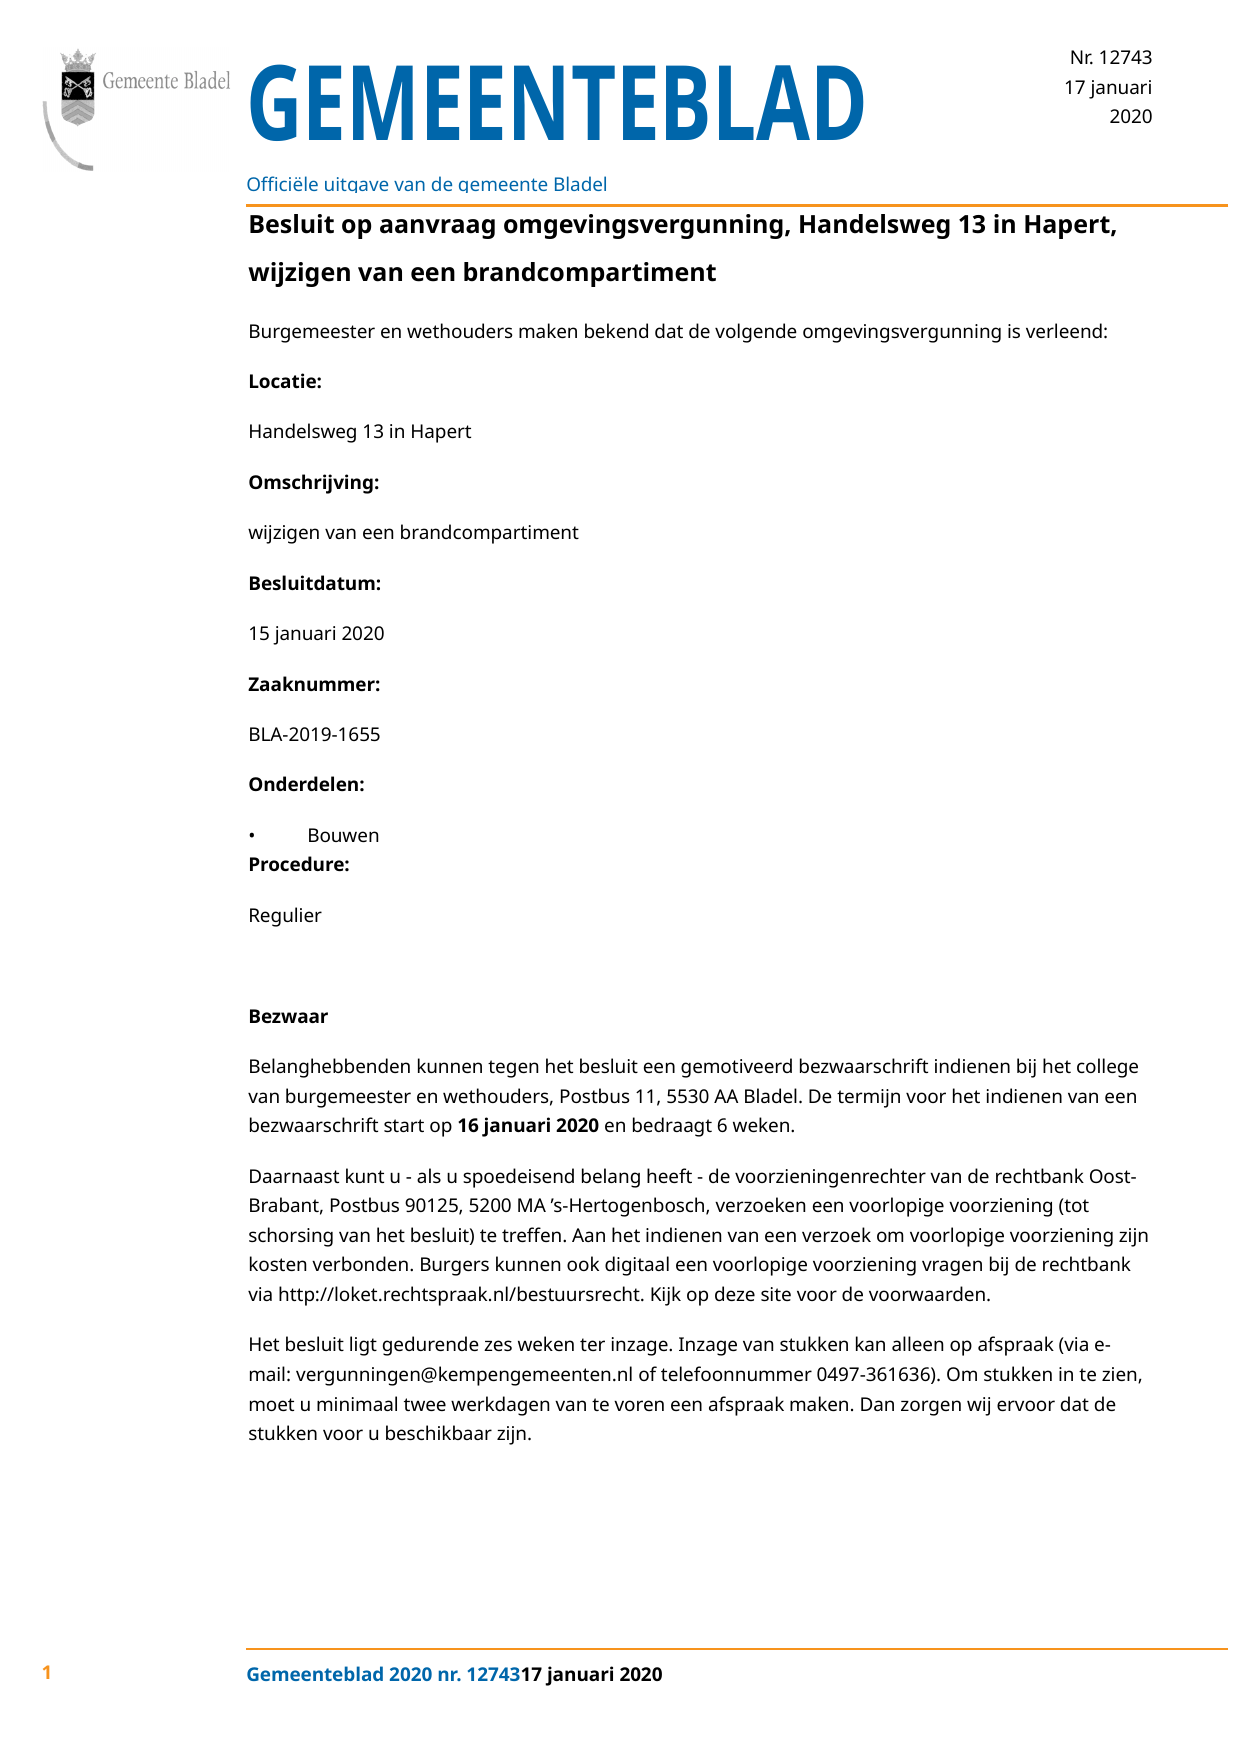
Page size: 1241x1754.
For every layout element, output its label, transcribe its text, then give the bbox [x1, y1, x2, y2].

text Burgemeester en wethouders maken bekend dat de volgende omgevingsvergunning is verleend: [248, 318, 1152, 344]
text Regulier [248, 902, 1152, 928]
text Daarnaast kunt u - als u spoedeisend belang heeft - de voorzieningenrechter van de rechtbank Oost-Brabant, Postbus 90125, 5200 MA ’s-Hertogenbosch, verzoeken een voorlopige voorziening (tot schorsing van het besluit) te treffen. Aan het indienen van een verzoek om voorlopige voorziening zijn kosten verbonden. Burgers kunnen ook digitaal een voorlopige voorziening vragen bij de rechtbank via http://loket.rechtspraak.nl/bestuursrecht. Kijk op deze site voor de voorwaarden. [248, 1163, 1152, 1307]
text BLA-2019-1655 [248, 721, 1152, 747]
text Bezwaar [248, 1003, 1152, 1029]
text Handelsweg 13 in Hapert [248, 419, 1152, 444]
text Het besluit ligt gedurende zes weken ter inzage. Inzage van stukken kan alleen op afspraak (via e-mail: vergunningen@kempengemeenten.nl of telefoonnummer 0497-361636). Om stukken in te zien, moet u minimaal twee werkdagen van te voren een afspraak maken. Dan zorgen wij ervoor dat de stukken voor u beschikbaar zijn. [248, 1332, 1152, 1446]
text 15 januari 2020 [248, 620, 1152, 646]
text Procedure: [248, 852, 1152, 877]
text Besluitdatum: [248, 570, 1152, 596]
list Bouwen [248, 822, 1152, 848]
text Zaaknummer: [248, 671, 1152, 697]
text Besluit op aanvraag omgevingsvergunning, Handelsweg 13 in Hapert, wijzigen van een brandcompartiment [248, 207, 1152, 288]
text Locatie: [248, 368, 1152, 394]
text wijzigen van een brandcompartiment [248, 519, 1152, 545]
picture [41, 47, 231, 172]
text Omschrijving: [248, 469, 1152, 495]
text Belanghebbenden kunnen tegen het besluit een gemotiveerd bezwaarschrift indienen bij het college van burgemeester en wethouders, Postbus 11, 5530 AA Bladel. De termijn voor het indienen van een bezwaarschrift start op 16 januari 2020 en bedraagt 6 weken. [248, 1053, 1152, 1138]
text Onderdelen: [248, 772, 1152, 797]
